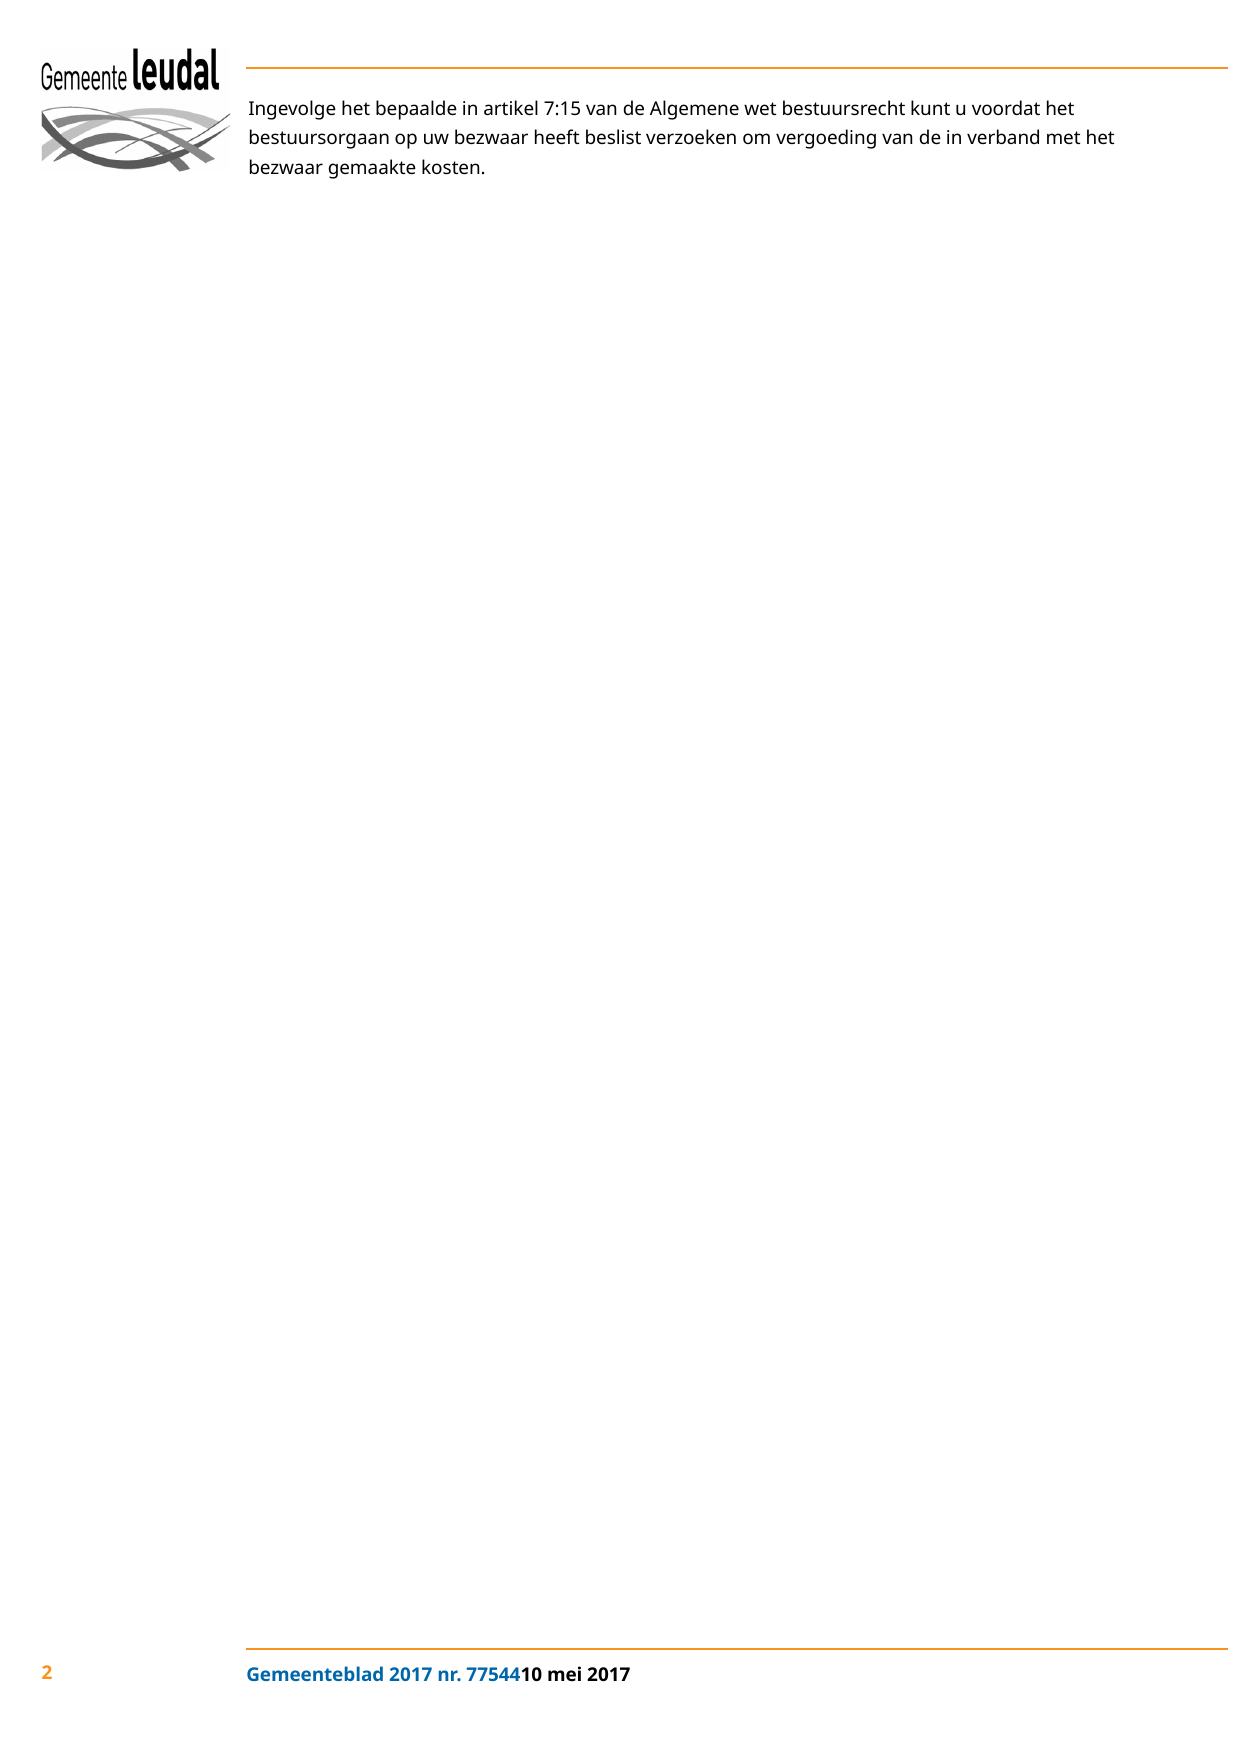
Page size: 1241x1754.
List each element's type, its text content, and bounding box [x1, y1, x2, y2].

picture [41, 47, 231, 172]
text Ingevolge het bepaalde in artikel 7:15 van de Algemene wet bestuursrecht kunt u voordat het bestuursorgaan op uw bezwaar heeft beslist verzoeken om vergoeding van de in verband met het bezwaar gemaakte kosten. [248, 95, 1152, 180]
